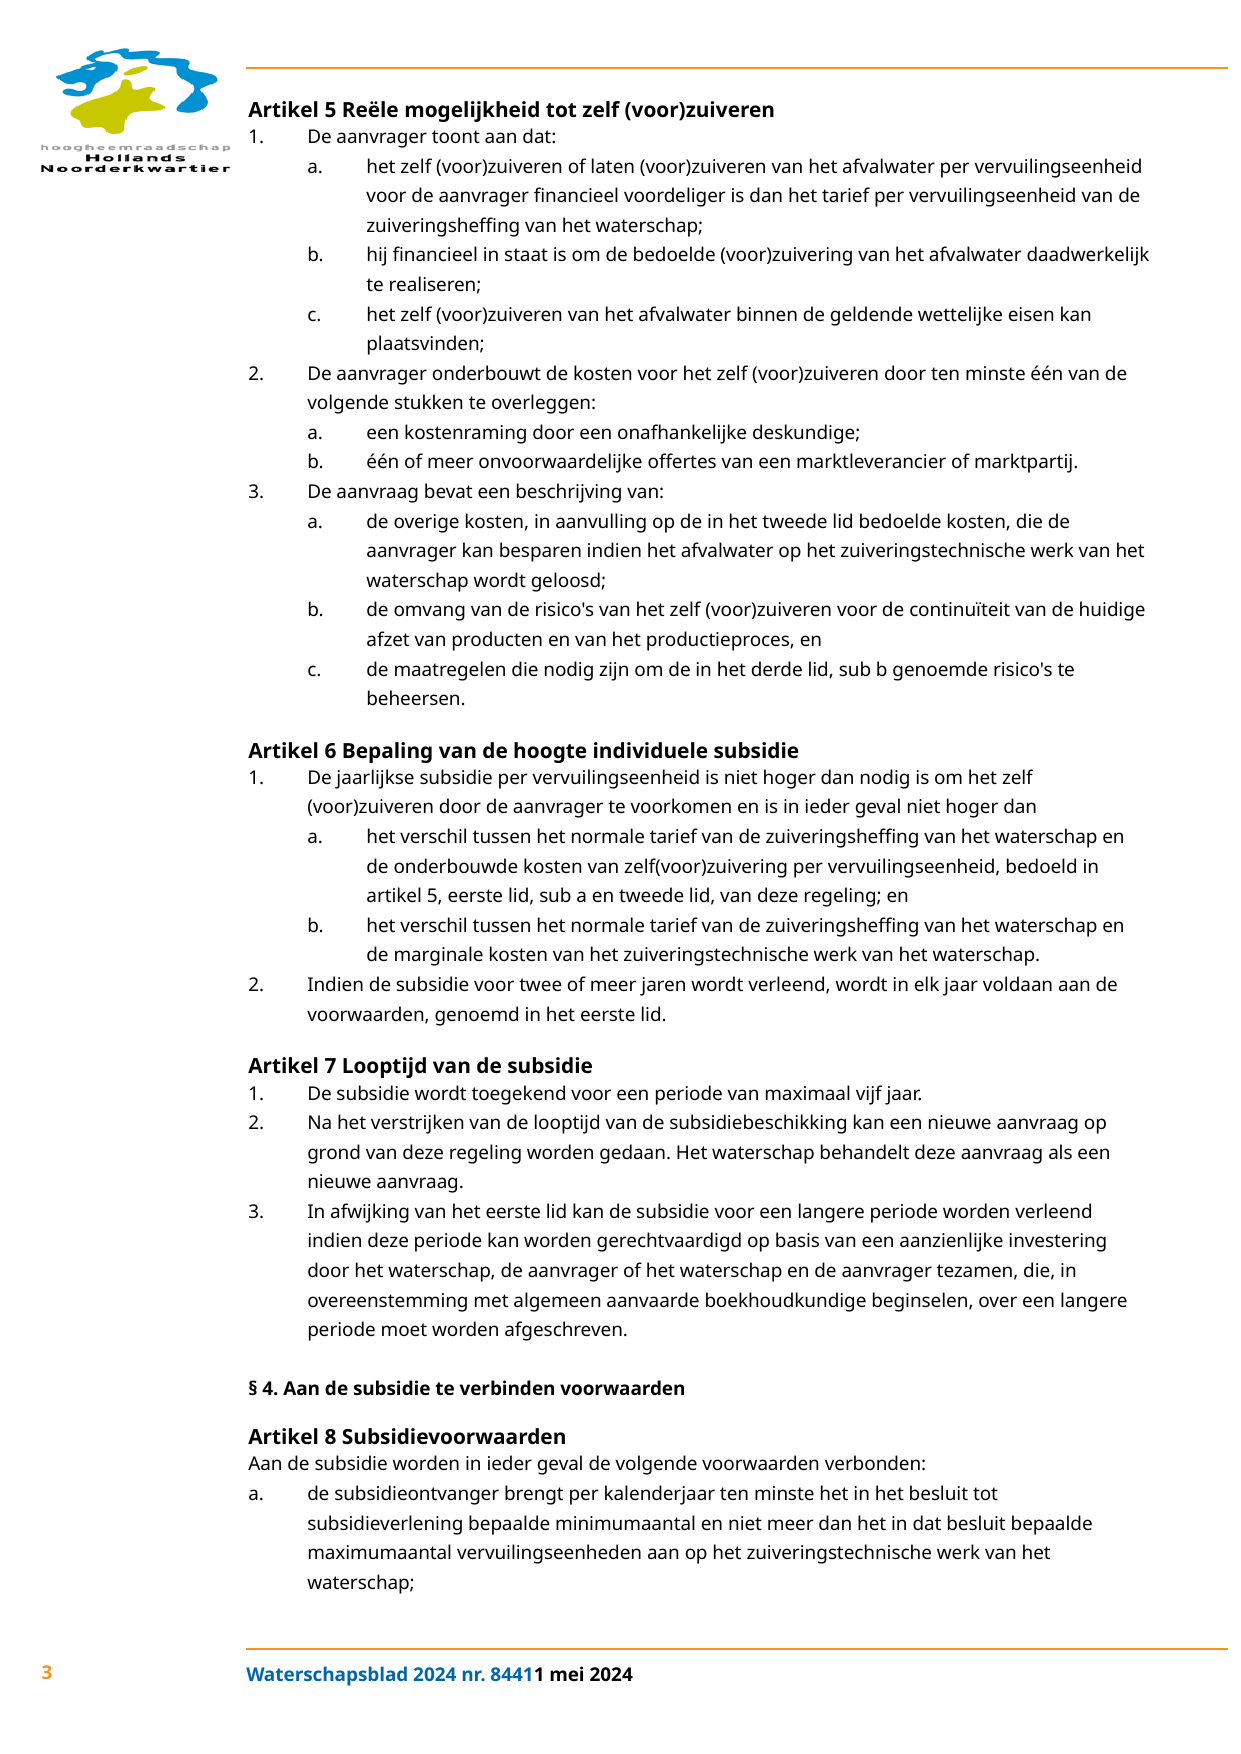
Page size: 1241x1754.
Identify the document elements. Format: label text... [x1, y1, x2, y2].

list In afwijking van het eerste lid kan de subsidie voor een langere periode worden verleend indien deze periode kan worden gerechtvaardigd op basis van een aanzienlijke investering door het waterschap, de aanvrager of het waterschap en de aanvrager tezamen, die, in overeenstemming met algemeen aanvaarde boekhoudkundige beginselen, over een langere periode moet worden afgeschreven. [248, 1198, 1152, 1342]
list De subsidie wordt toegekend voor een periode van maximaal vijf jaar. [248, 1080, 1152, 1105]
text Artikel 6 Bepaling van de hoogte individuele subsidie [248, 736, 1152, 764]
list het verschil tussen het normale tarief van de zuiveringsheffing van het waterschap en de marginale kosten van het zuiveringstechnische werk van het waterschap. [307, 912, 1152, 967]
list het verschil tussen het normale tarief van de zuiveringsheffing van het waterschap en de onderbouwde kosten van zelf(voor)zuivering per vervuilingseenheid, bedoeld in artikel 5, eerste lid, sub a en tweede lid, van deze regeling; en [307, 823, 1152, 908]
list één of meer onvoorwaardelijke offertes van een marktleverancier of marktpartij. [307, 449, 1152, 474]
list de omvang van de risico's van het zelf (voor)zuiveren voor de continuïteit van de huidige afzet van producten en van het productieproces, en [307, 597, 1152, 652]
list De aanvrager toont aan dat: [248, 123, 1152, 149]
list De aanvraag bevat een beschrijving van: [248, 478, 1152, 504]
text Artikel 8 Subsidievoorwaarden [248, 1422, 1152, 1451]
picture [41, 47, 231, 172]
list het zelf (voor)zuiveren van het afvalwater binnen de geldende wettelijke eisen kan plaatsvinden; [307, 301, 1152, 356]
list de overige kosten, in aanvulling op de in het tweede lid bedoelde kosten, die de aanvrager kan besparen indien het afvalwater op het zuiveringstechnische werk van het waterschap wordt geloosd; [307, 508, 1152, 593]
text Artikel 5 Reële mogelijkheid tot zelf (voor)zuiveren [248, 95, 1152, 123]
list Indien de subsidie voor twee of meer jaren wordt verleend, wordt in elk jaar voldaan aan de voorwaarden, genoemd in het eerste lid. [248, 971, 1152, 1027]
list Na het verstrijken van de looptijd van de subsidiebeschikking kan een nieuwe aanvraag op grond van deze regeling worden gedaan. Het waterschap behandelt deze aanvraag als een nieuwe aanvraag. [248, 1109, 1152, 1194]
list een kostenraming door een onafhankelijke deskundige; [307, 419, 1152, 445]
text Aan de subsidie worden in ieder geval de volgende voorwaarden verbonden: [248, 1451, 1152, 1476]
list het zelf (voor)zuiveren of laten (voor)zuiveren van het afvalwater per vervuilingseenheid voor de aanvrager financieel voordeliger is dan het tarief per vervuilingseenheid van de zuiveringsheffing van het waterschap; [307, 153, 1152, 238]
text Artikel 7 Looptijd van de subsidie [248, 1051, 1152, 1080]
text § 4. Aan de subsidie te verbinden voorwaarden [248, 1376, 1152, 1401]
list De aanvrager onderbouwt de kosten voor het zelf (voor)zuiveren door ten minste één van de volgende stukken te overleggen: [248, 360, 1152, 415]
list hij financieel in staat is om de bedoelde (voor)zuivering van het afvalwater daadwerkelijk te realiseren; [307, 242, 1152, 297]
list De jaarlijkse subsidie per vervuilingseenheid is niet hoger dan nodig is om het zelf (voor)zuiveren door de aanvrager te voorkomen en is in ieder geval niet hoger dan [248, 764, 1152, 819]
list de maatregelen die nodig zijn om de in het derde lid, sub b genoemde risico's te beheersen. [307, 656, 1152, 711]
list de subsidieontvanger brengt per kalenderjaar ten minste het in het besluit tot subsidieverlening bepaalde minimumaantal en niet meer dan het in dat besluit bepaalde maximumaantal vervuilingseenheden aan op het zuiveringstechnische werk van het waterschap; [248, 1480, 1152, 1594]
